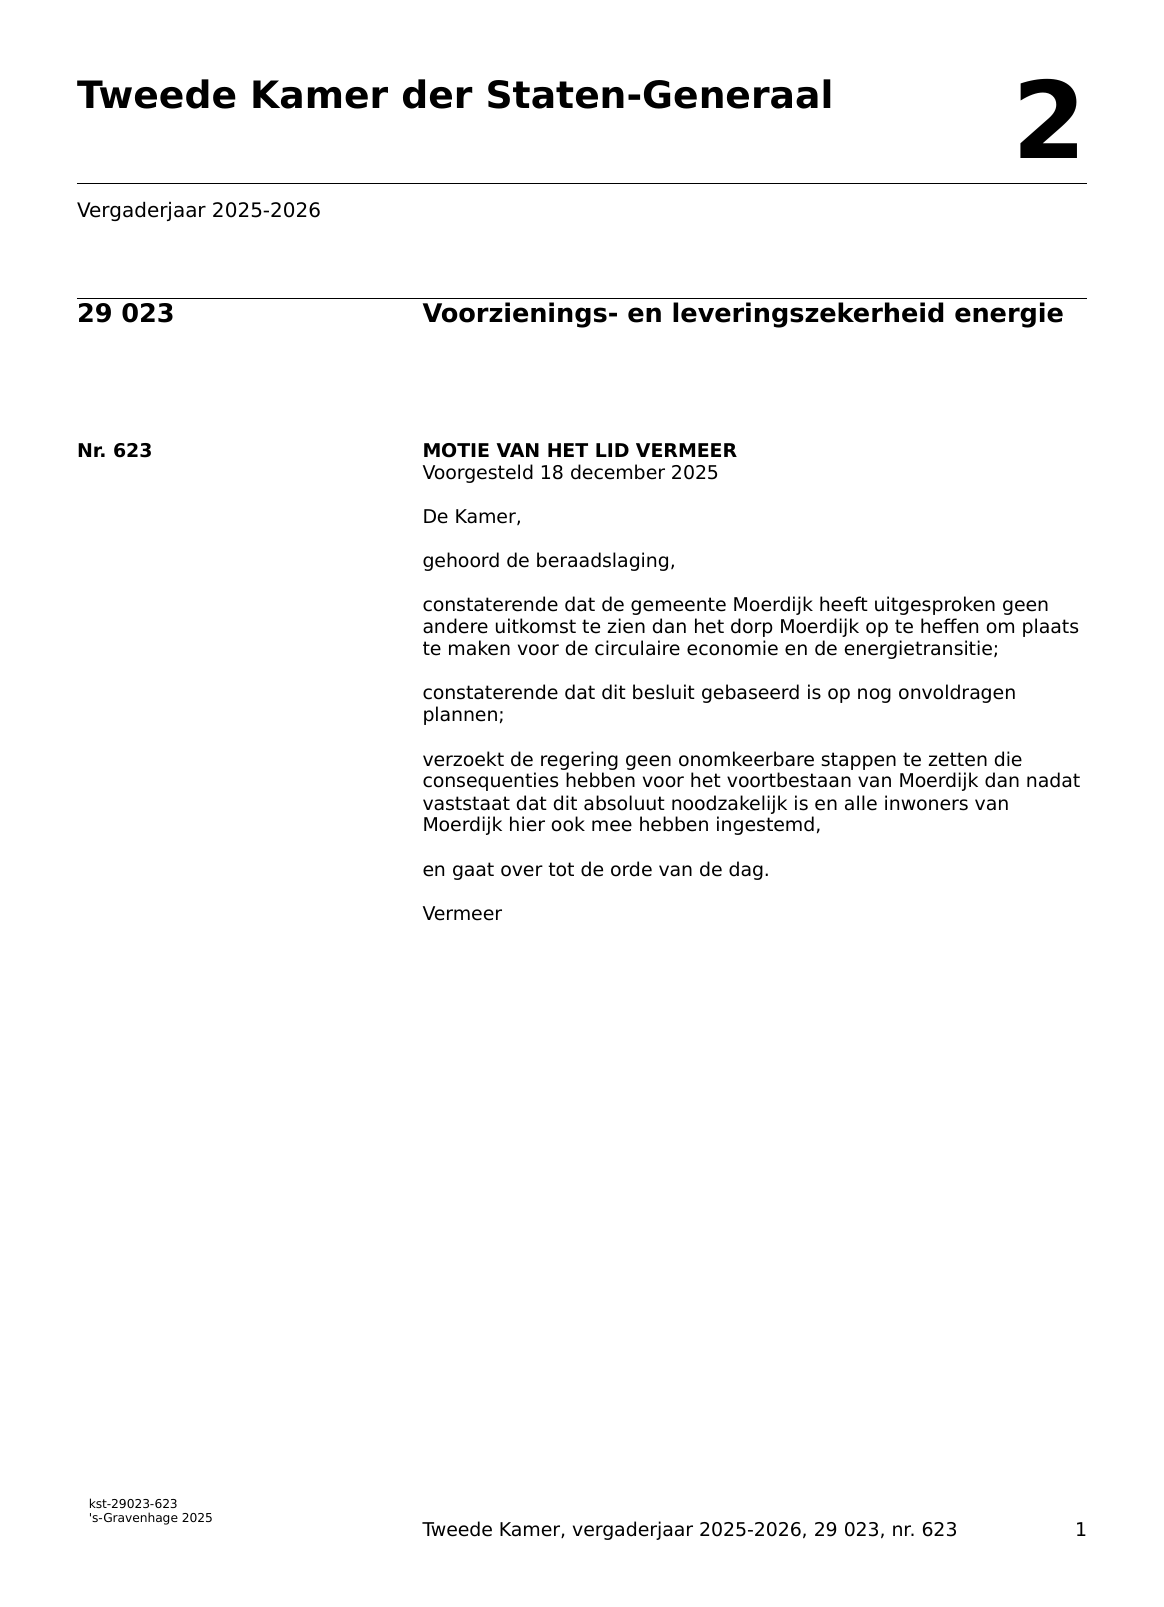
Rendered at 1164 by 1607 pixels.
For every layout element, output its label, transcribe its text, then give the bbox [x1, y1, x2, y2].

table_header 2 [886, 59, 1087, 183]
text kst-29023-623 [88, 1497, 323, 1511]
text De Kamer, [422, 506, 1087, 528]
text Voorgesteld 18 december 2025 [422, 462, 1087, 484]
text constaterende dat dit besluit gebaseerd is op nog onvoldragen plannen; [422, 682, 1087, 726]
subtitle Nr. 623 MOTIE VAN HET LID VERMEER [77, 440, 1087, 462]
text gehoord de beraadslaging, [422, 550, 1087, 572]
table_header Tweede Kamer der Staten-Generaal [77, 59, 886, 183]
text constaterende dat de gemeente Moerdijk heeft uitgesproken geen andere uitkomst te zien dan het dorp Moerdijk op te heffen om plaats te maken voor de circulaire economie en de energietransitie; [422, 594, 1087, 660]
table_cell Vergaderjaar 2025-2026 [77, 184, 1087, 298]
text Vermeer [422, 903, 1087, 925]
text verzoekt de regering geen onomkeerbare stappen te zetten die consequenties hebben voor het voortbestaan van Moerdijk dan nadat vaststaat dat dit absoluut noodzakelijk is en alle inwoners van Moerdijk hier ook mee hebben ingestemd, [422, 748, 1087, 836]
subtitle 29 023 Voorzienings- en leveringszekerheid energie [77, 299, 1087, 329]
text en gaat over tot de orde van de dag. [422, 858, 1087, 881]
text 's-Gravenhage 2025 [88, 1511, 323, 1525]
